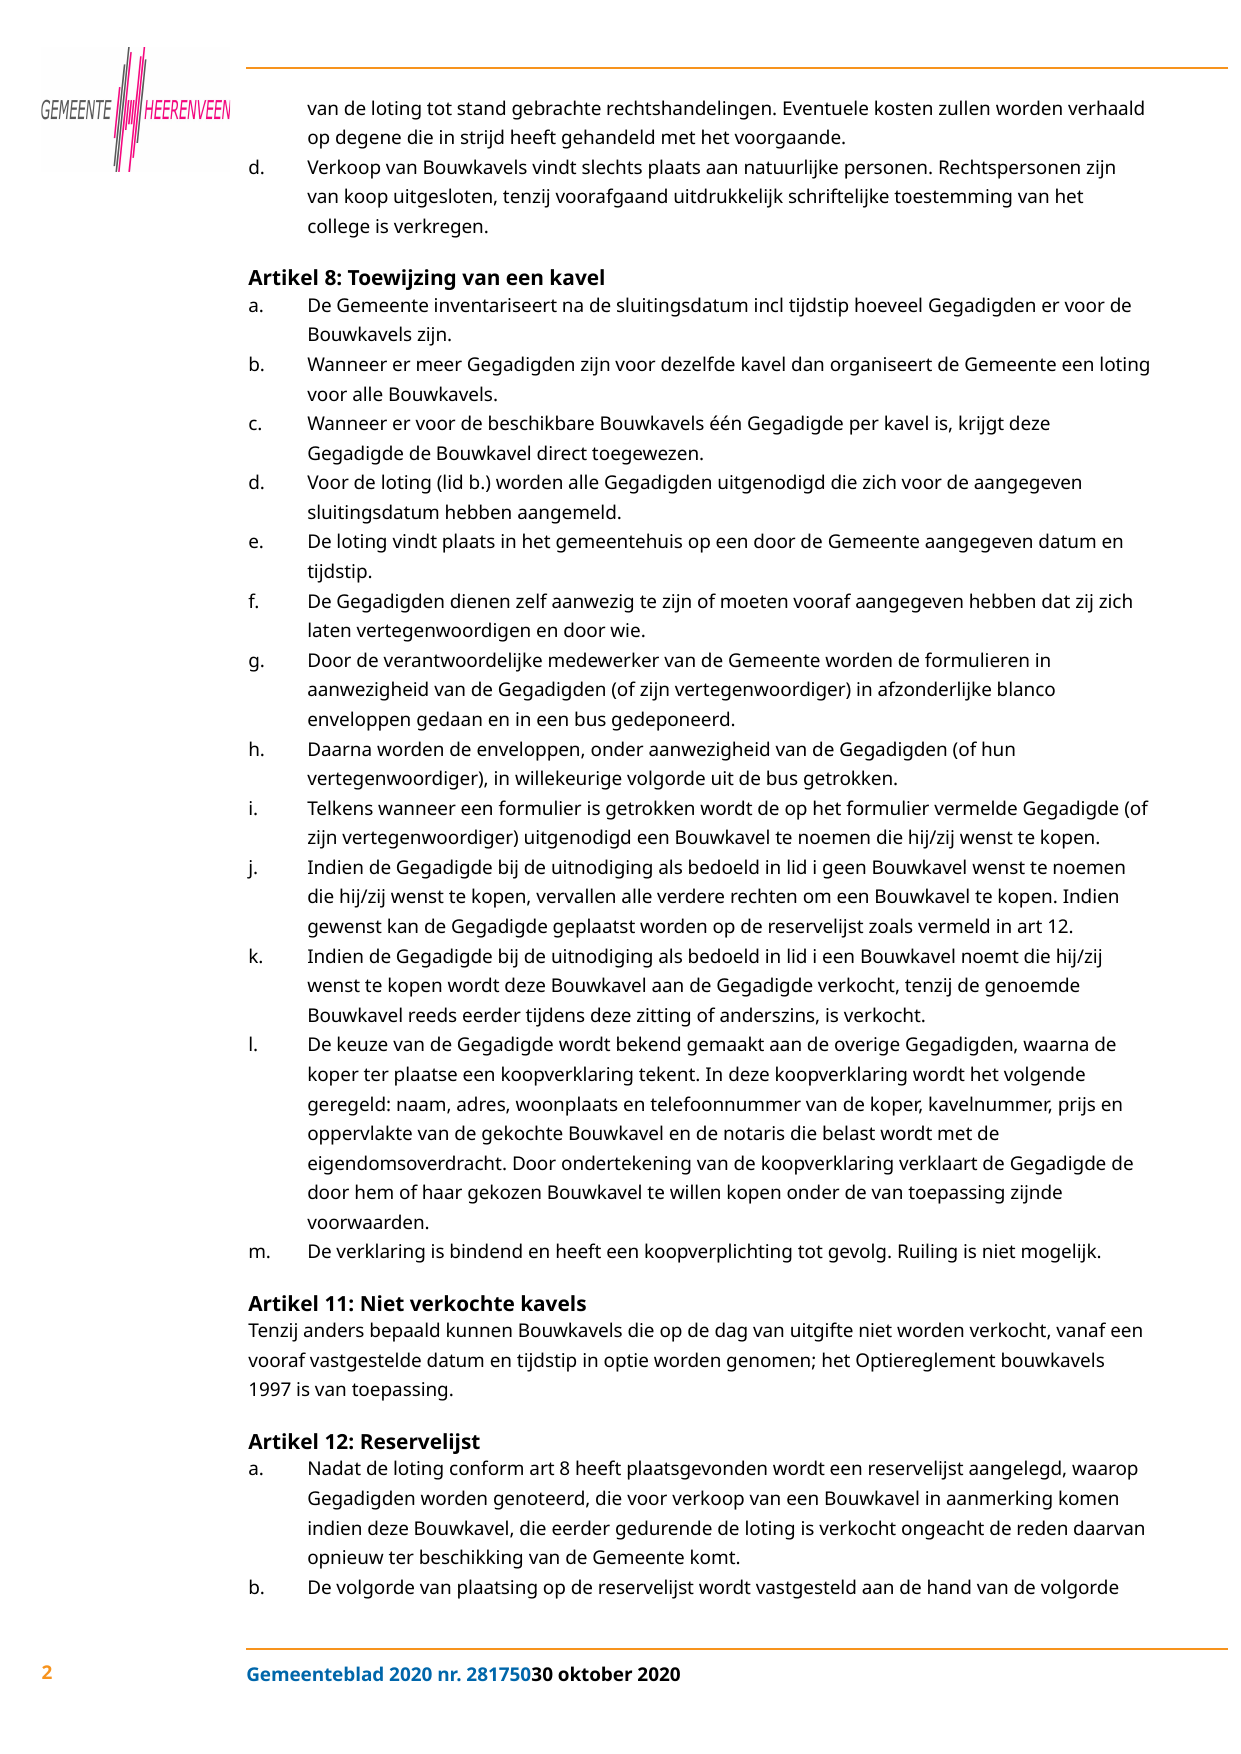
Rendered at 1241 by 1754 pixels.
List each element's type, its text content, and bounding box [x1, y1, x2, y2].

list Indien de Gegadigde bij de uitnodiging als bedoeld in lid i geen Bouwkavel wenst te noemen die hij/zij wenst te kopen, vervallen alle verdere rechten om een Bouwkavel te kopen. Indien gewenst kan de Gegadigde geplaatst worden op de reservelijst zoals vermeld in art 12. [248, 854, 1152, 939]
list De verklaring is bindend en heeft een koopverplichting tot gevolg. Ruiling is niet mogelijk. [248, 1239, 1152, 1264]
list Wanneer er meer Gegadigden zijn voor dezelfde kavel dan organiseert de Gemeente een loting voor alle Bouwkavels. [248, 351, 1152, 406]
list De loting vindt plaats in het gemeentehuis op een door de Gemeente aangegeven datum en tijdstip. [248, 529, 1152, 584]
list Daarna worden de enveloppen, onder aanwezigheid van de Gegadigden (of hun vertegenwoordiger), in willekeurige volgorde uit de bus getrokken. [248, 736, 1152, 791]
list Telkens wanneer een formulier is getrokken wordt de op het formulier vermelde Gegadigde (of zijn vertegenwoordiger) uitgenodigd een Bouwkavel te noemen die hij/zij wenst te kopen. [248, 795, 1152, 850]
list Indien de Gegadigde bij de uitnodiging als bedoeld in lid i een Bouwkavel noemt die hij/zij wenst te kopen wordt deze Bouwkavel aan de Gegadigde verkocht, tenzij de genoemde Bouwkavel reeds eerder tijdens deze zitting of anderszins, is verkocht. [248, 943, 1152, 1028]
list De volgorde van plaatsing op de reservelijst wordt vastgesteld aan de hand van de volgorde [248, 1574, 1152, 1599]
list De keuze van de Gegadigde wordt bekend gemaakt aan de overige Gegadigden, waarna de koper ter plaatse een koopverklaring tekent. In deze koopverklaring wordt het volgende geregeld: naam, adres, woonplaats en telefoonnummer van de koper, kavelnummer, prijs en oppervlakte van de gekochte Bouwkavel en de notaris die belast wordt met de eigendomsoverdracht. Door ondertekening van de koopverklaring verklaart de Gegadigde de door hem of haar gekozen Bouwkavel te willen kopen onder de van toepassing zijnde voorwaarden. [248, 1032, 1152, 1235]
list Voor de loting (lid b.) worden alle Gegadigden uitgenodigd die zich voor de aangegeven sluitingsdatum hebben aangemeld. [248, 469, 1152, 525]
list Wanneer er voor de beschikbare Bouwkavels één Gegadigde per kavel is, krijgt deze Gegadigde de Bouwkavel direct toegewezen. [248, 410, 1152, 466]
list Nadat de loting conform art 8 heeft plaatsgevonden wordt een reservelijst aangelegd, waarop Gegadigden worden genoteerd, die voor verkoop van een Bouwkavel in aanmerking komen indien deze Bouwkavel, die eerder gedurende de loting is verkocht ongeacht de reden daarvan opnieuw ter beschikking van de Gemeente komt. [248, 1456, 1152, 1570]
list Door de verantwoordelijke medewerker van de Gemeente worden de formulieren in aanwezigheid van de Gegadigden (of zijn vertegenwoordiger) in afzonderlijke blanco enveloppen gedaan en in een bus gedeponeerd. [248, 647, 1152, 732]
picture [41, 47, 231, 172]
text Tenzij anders bepaald kunnen Bouwkavels die op de dag van uitgifte niet worden verkocht, vanaf een vooraf vastgestelde datum en tijdstip in optie worden genomen; het Optiereglement bouwkavels 1997 is van toepassing. [248, 1317, 1152, 1402]
list van de loting tot stand gebrachte rechtshandelingen. Eventuele kosten zullen worden verhaald op degene die in strijd heeft gehandeld met het voorgaande. [248, 95, 1152, 150]
list De Gegadigden dienen zelf aanwezig te zijn of moeten vooraf aangegeven hebben dat zij zich laten vertegenwoordigen en door wie. [248, 588, 1152, 643]
list De Gemeente inventariseert na de sluitingsdatum incl tijdstip hoeveel Gegadigden er voor de Bouwkavels zijn. [248, 292, 1152, 347]
text Artikel 8: Toewijzing van een kavel [248, 263, 1152, 292]
list Verkoop van Bouwkavels vindt slechts plaats aan natuurlijke personen. Rechtspersonen zijn van koop uitgesloten, tenzij voorafgaand uitdrukkelijk schriftelijke toestemming van het college is verkregen. [248, 154, 1152, 239]
text Artikel 12: Reservelijst [248, 1427, 1152, 1456]
text Artikel 11: Niet verkochte kavels [248, 1289, 1152, 1317]
